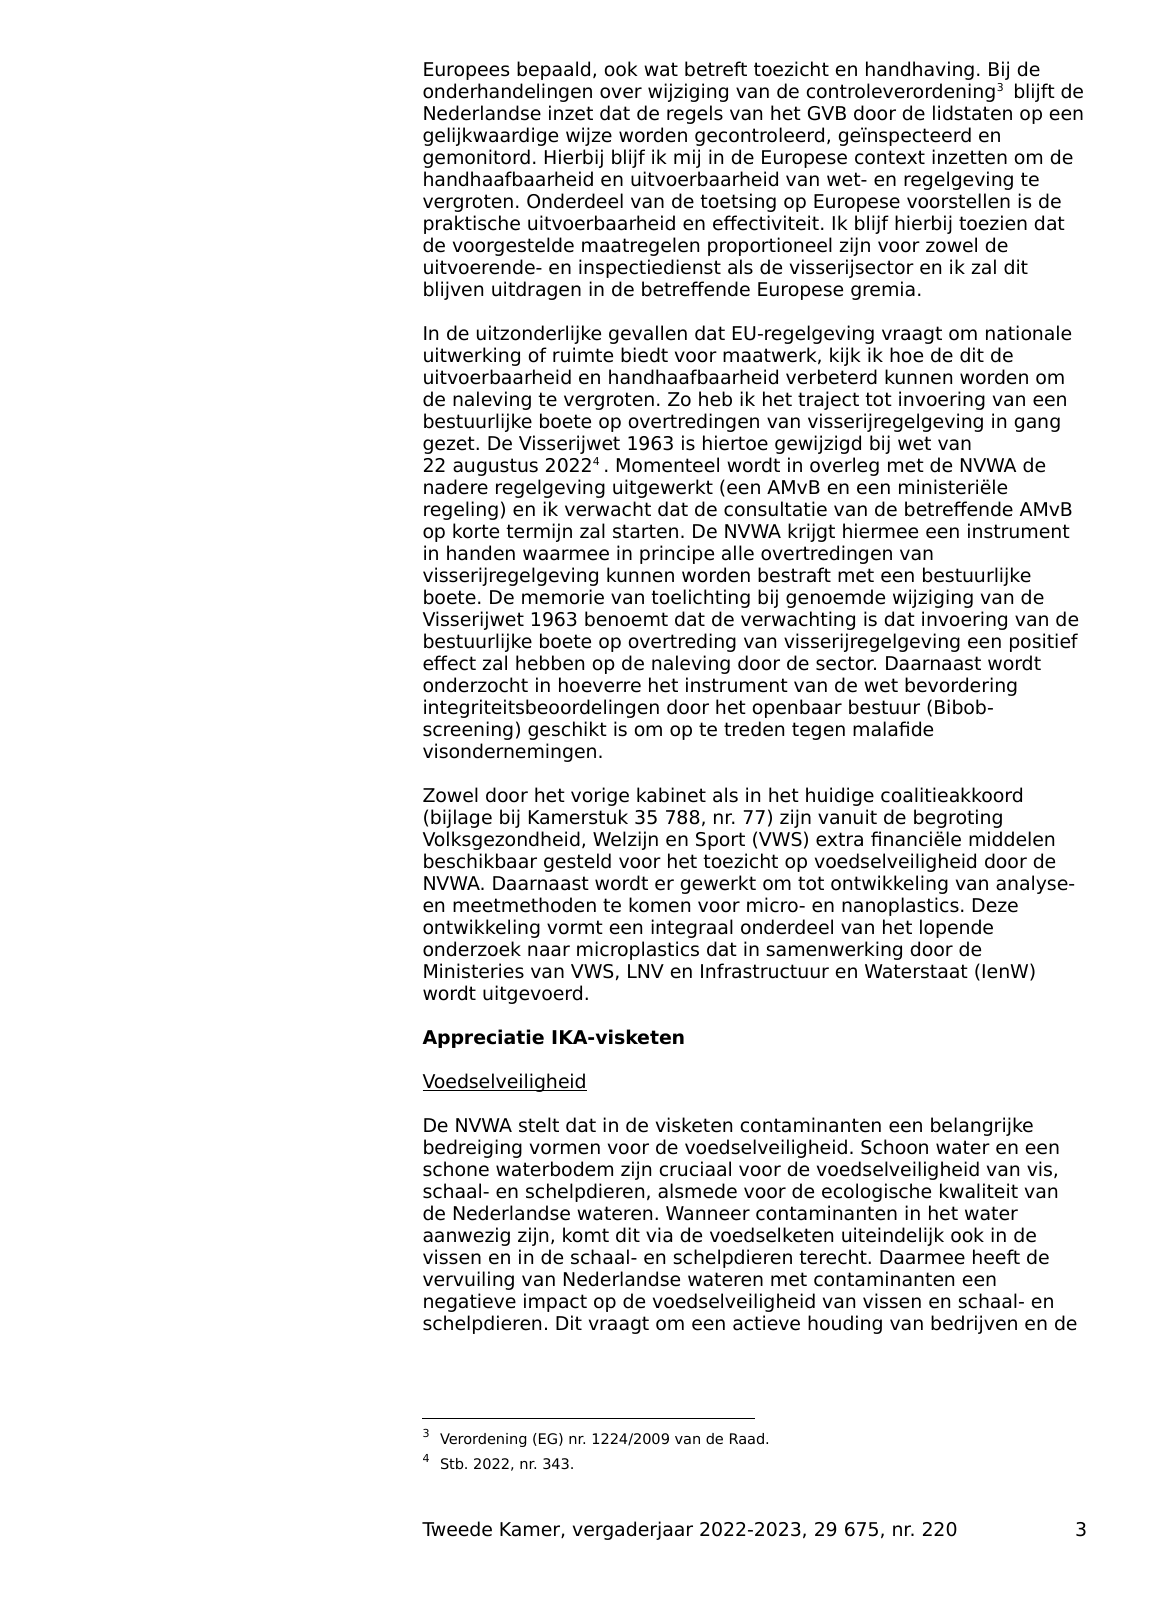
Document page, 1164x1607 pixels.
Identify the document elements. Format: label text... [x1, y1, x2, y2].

text In de uitzonderlijke gevallen dat EU-regelgeving vraagt om nationale uitwerking of ruimte biedt voor maatwerk, kijk ik hoe de dit de uitvoerbaarheid en handhaafbaarheid verbeterd kunnen worden om de naleving te vergroten. Zo heb ik het traject tot invoering van een bestuurlijke boete op overtredingen van visserijregelgeving in gang gezet. De Visserijwet 1963 is hiertoe gewijzigd bij wet van 22 augustus 2022. Momenteel wordt in overleg met de NVWA de nadere regelgeving uitgewerkt (een AMvB en een ministeriële regeling) en ik verwacht dat de consultatie van de betreffende AMvB op korte termijn zal starten. De NVWA krijgt hiermee een instrument in handen waarmee in principe alle overtredingen van visserijregelgeving kunnen worden bestraft met een bestuurlijke boete. De memorie van toelichting bij genoemde wijziging van de Visserijwet 1963 benoemt dat de verwachting is dat invoering van de bestuurlijke boete op overtreding van visserijregelgeving een positief effect zal hebben op de naleving door de sector. Daarnaast wordt onderzocht in hoeverre het instrument van de wet bevordering integriteitsbeoordelingen door het openbaar bestuur (Bibob-screening) geschikt is om op te treden tegen malafide visondernemingen. [422, 323, 1087, 763]
text Europees bepaald, ook wat betreft toezicht en handhaving. Bij de onderhandelingen over wijziging van de controleverordening blijft de Nederlandse inzet dat de regels van het GVB door de lidstaten op een gelijkwaardige wijze worden gecontroleerd, geïnspecteerd en gemonitord. Hierbij blijf ik mij in de Europese context inzetten om de handhaafbaarheid en uitvoerbaarheid van wet- en regelgeving te vergroten. Onderdeel van de toetsing op Europese voorstellen is de praktische uitvoerbaarheid en effectiviteit. Ik blijf hierbij toezien dat de voorgestelde maatregelen proportioneel zijn voor zowel de uitvoerende- en inspectiedienst als de visserijsector en ik zal dit blijven uitdragen in de betreffende Europese gremia. [422, 59, 1087, 301]
subtitle Appreciatie IKA-visketen [422, 1027, 1087, 1049]
text De NVWA stelt dat in de visketen contaminanten een belangrijke bedreiging vormen voor de voedselveiligheid. Schoon water en een schone waterbodem zijn cruciaal voor de voedselveiligheid van vis, schaal- en schelpdieren, alsmede voor de ecologische kwaliteit van de Nederlandse wateren. Wanneer contaminanten in het water aanwezig zijn, komt dit via de voedselketen uiteindelijk ook in de vissen en in de schaal- en schelpdieren terecht. Daarmee heeft de vervuiling van Nederlandse wateren met contaminanten een negatieve impact op de voedselveiligheid van vissen en schaal- en schelpdieren. Dit vraagt om een actieve houding van bedrijven en de [422, 1115, 1087, 1335]
text Verordening (EG) nr. 1224/2009 van de Raad. [422, 1427, 1087, 1449]
text Zowel door het vorige kabinet als in het huidige coalitieakkoord (bijlage bij Kamerstuk 35 788, nr. 77) zijn vanuit de begroting Volksgezondheid, Welzijn en Sport (VWS) extra financiële middelen beschikbaar gesteld voor het toezicht op voedselveiligheid door de NVWA. Daarnaast wordt er gewerkt om tot ontwikkeling van analyse- en meetmethoden te komen voor micro- en nanoplastics. Deze ontwikkeling vormt een integraal onderdeel van het lopende onderzoek naar microplastics dat in samenwerking door de Ministeries van VWS, LNV en Infrastructuur en Waterstaat (IenW) wordt uitgevoerd. [422, 785, 1087, 1004]
text Stb. 2022, nr. 343. [422, 1452, 1087, 1474]
subtitle Voedselveiligheid [422, 1071, 1087, 1093]
